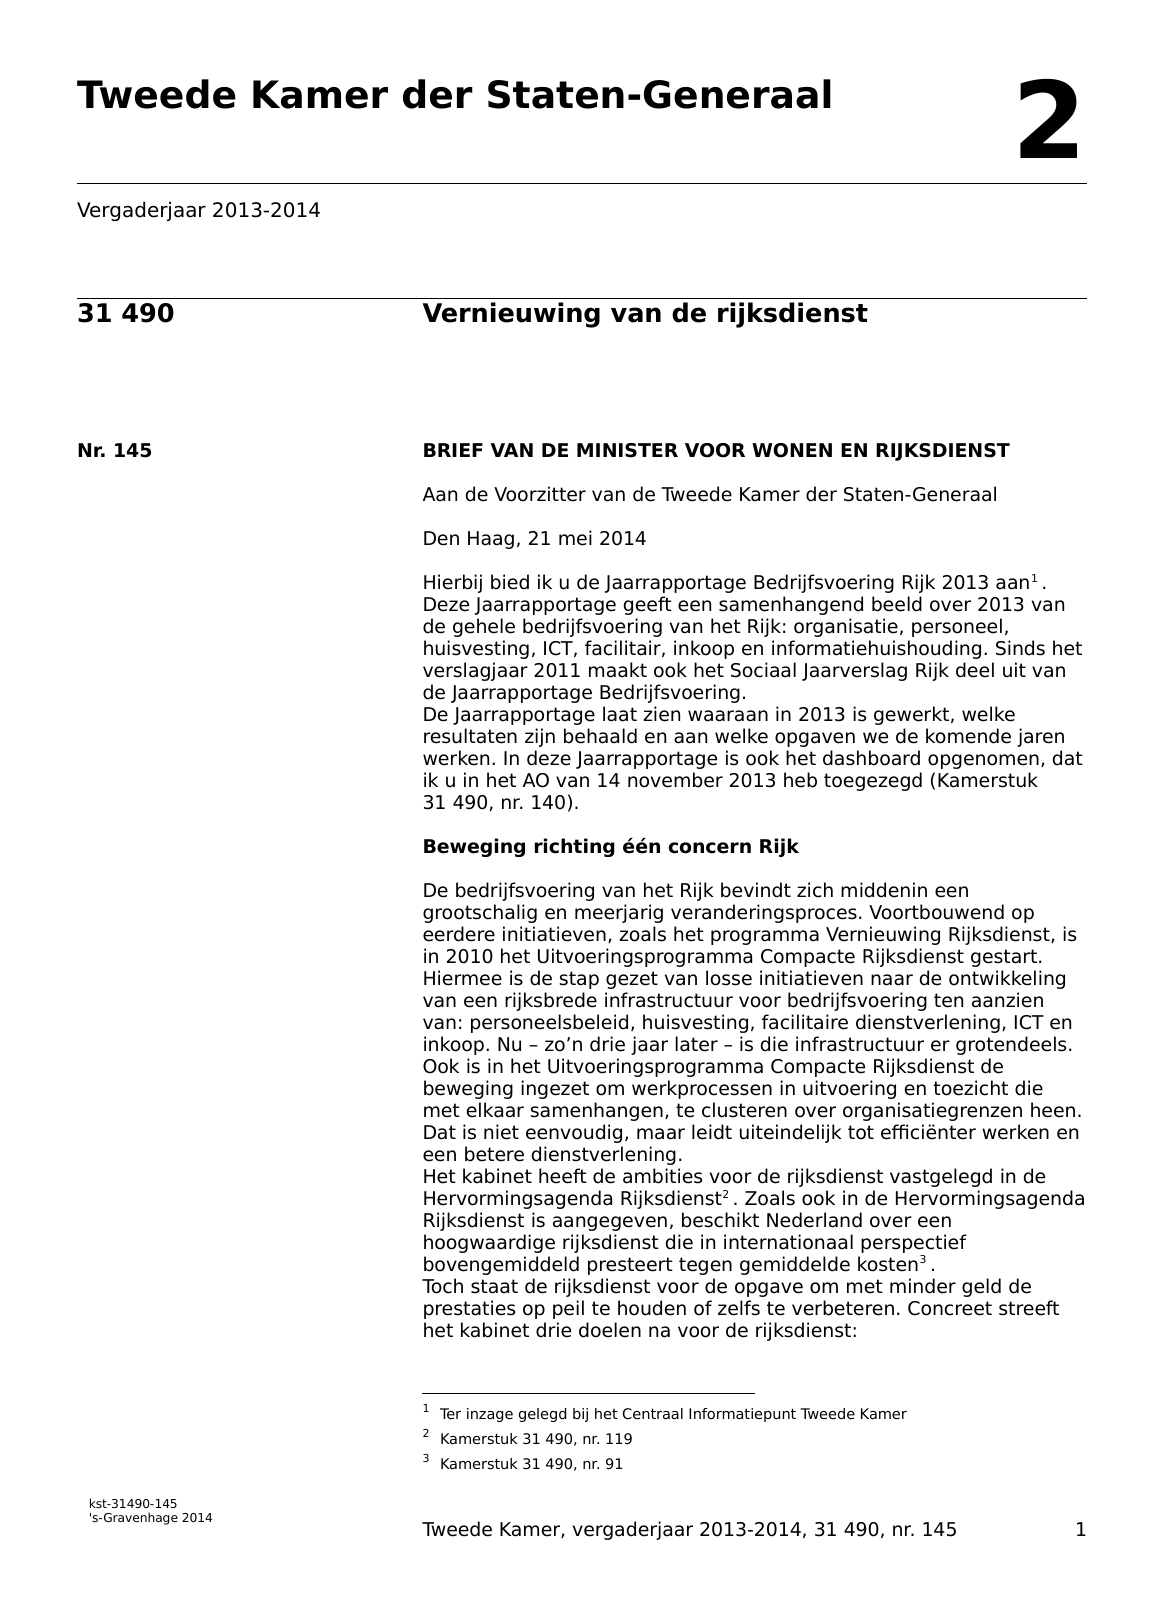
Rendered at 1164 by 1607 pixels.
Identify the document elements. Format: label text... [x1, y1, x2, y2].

subtitle 31 490 Vernieuwing van de rijksdienst [77, 299, 1087, 329]
text Toch staat de rijksdienst voor de opgave om met minder geld de prestaties op peil te houden of zelfs te verbeteren. Concreet streeft het kabinet drie doelen na voor de rijksdienst: [422, 1276, 1087, 1342]
text Aan de Voorzitter van de Tweede Kamer der Staten-Generaal [422, 484, 1087, 506]
subtitle Nr. 145 BRIEF VAN DE MINISTER VOOR WONEN EN RIJKSDIENST [77, 440, 1087, 462]
table_cell Vergaderjaar 2013-2014 [77, 184, 1087, 298]
text 's-Gravenhage 2014 [88, 1511, 323, 1525]
text De bedrijfsvoering van het Rijk bevindt zich middenin een grootschalig en meerjarig veranderingsproces. Voortbouwend op eerdere initiatieven, zoals het programma Vernieuwing Rijksdienst, is in 2010 het Uitvoeringsprogramma Compacte Rijksdienst gestart. Hiermee is de stap gezet van losse initiatieven naar de ontwikkeling van een rijksbrede infrastructuur voor bedrijfsvoering ten aanzien van: personeelsbeleid, huisvesting, facilitaire dienstverlening, ICT en inkoop. Nu – zo’n drie jaar later – is die infrastructuur er grotendeels. Ook is in het Uitvoeringsprogramma Compacte Rijksdienst de beweging ingezet om werkprocessen in uitvoering en toezicht die met elkaar samenhangen, te clusteren over organisatiegrenzen heen. Dat is niet eenvoudig, maar leidt uiteindelijk tot efficiënter werken en een betere dienstverlening. [422, 880, 1087, 1166]
text Den Haag, 21 mei 2014 [422, 528, 1087, 550]
text Ter inzage gelegd bij het Centraal Informatiepunt Tweede Kamer [422, 1402, 1087, 1424]
subtitle Beweging richting één concern Rijk [422, 836, 1087, 858]
text Hierbij bied ik u de Jaarrapportage Bedrijfsvoering Rijk 2013 aan. Deze Jaarrapportage geeft een samenhangend beeld over 2013 van de gehele bedrijfsvoering van het Rijk: organisatie, personeel, huisvesting, ICT, facilitair, inkoop en informatiehuishouding. Sinds het verslagjaar 2011 maakt ook het Sociaal Jaarverslag Rijk deel uit van de Jaarrapportage Bedrijfsvoering. [422, 572, 1087, 704]
table_header Tweede Kamer der Staten-Generaal [77, 59, 886, 183]
text Kamerstuk 31 490, nr. 119 [422, 1427, 1087, 1449]
text Kamerstuk 31 490, nr. 91 [422, 1452, 1087, 1474]
text Het kabinet heeft de ambities voor de rijksdienst vastgelegd in de Hervormingsagenda Rijksdienst. Zoals ook in de Hervormingsagenda Rijksdienst is aangegeven, beschikt Nederland over een hoogwaardige rijksdienst die in internationaal perspectief bovengemiddeld presteert tegen gemiddelde kosten. [422, 1166, 1087, 1276]
text De Jaarrapportage laat zien waaraan in 2013 is gewerkt, welke resultaten zijn behaald en aan welke opgaven we de komende jaren werken. In deze Jaarrapportage is ook het dashboard opgenomen, dat ik u in het AO van 14 november 2013 heb toegezegd (Kamerstuk 31 490, nr. 140). [422, 704, 1087, 814]
text kst-31490-145 [88, 1497, 323, 1511]
table_header 2 [886, 59, 1087, 183]
